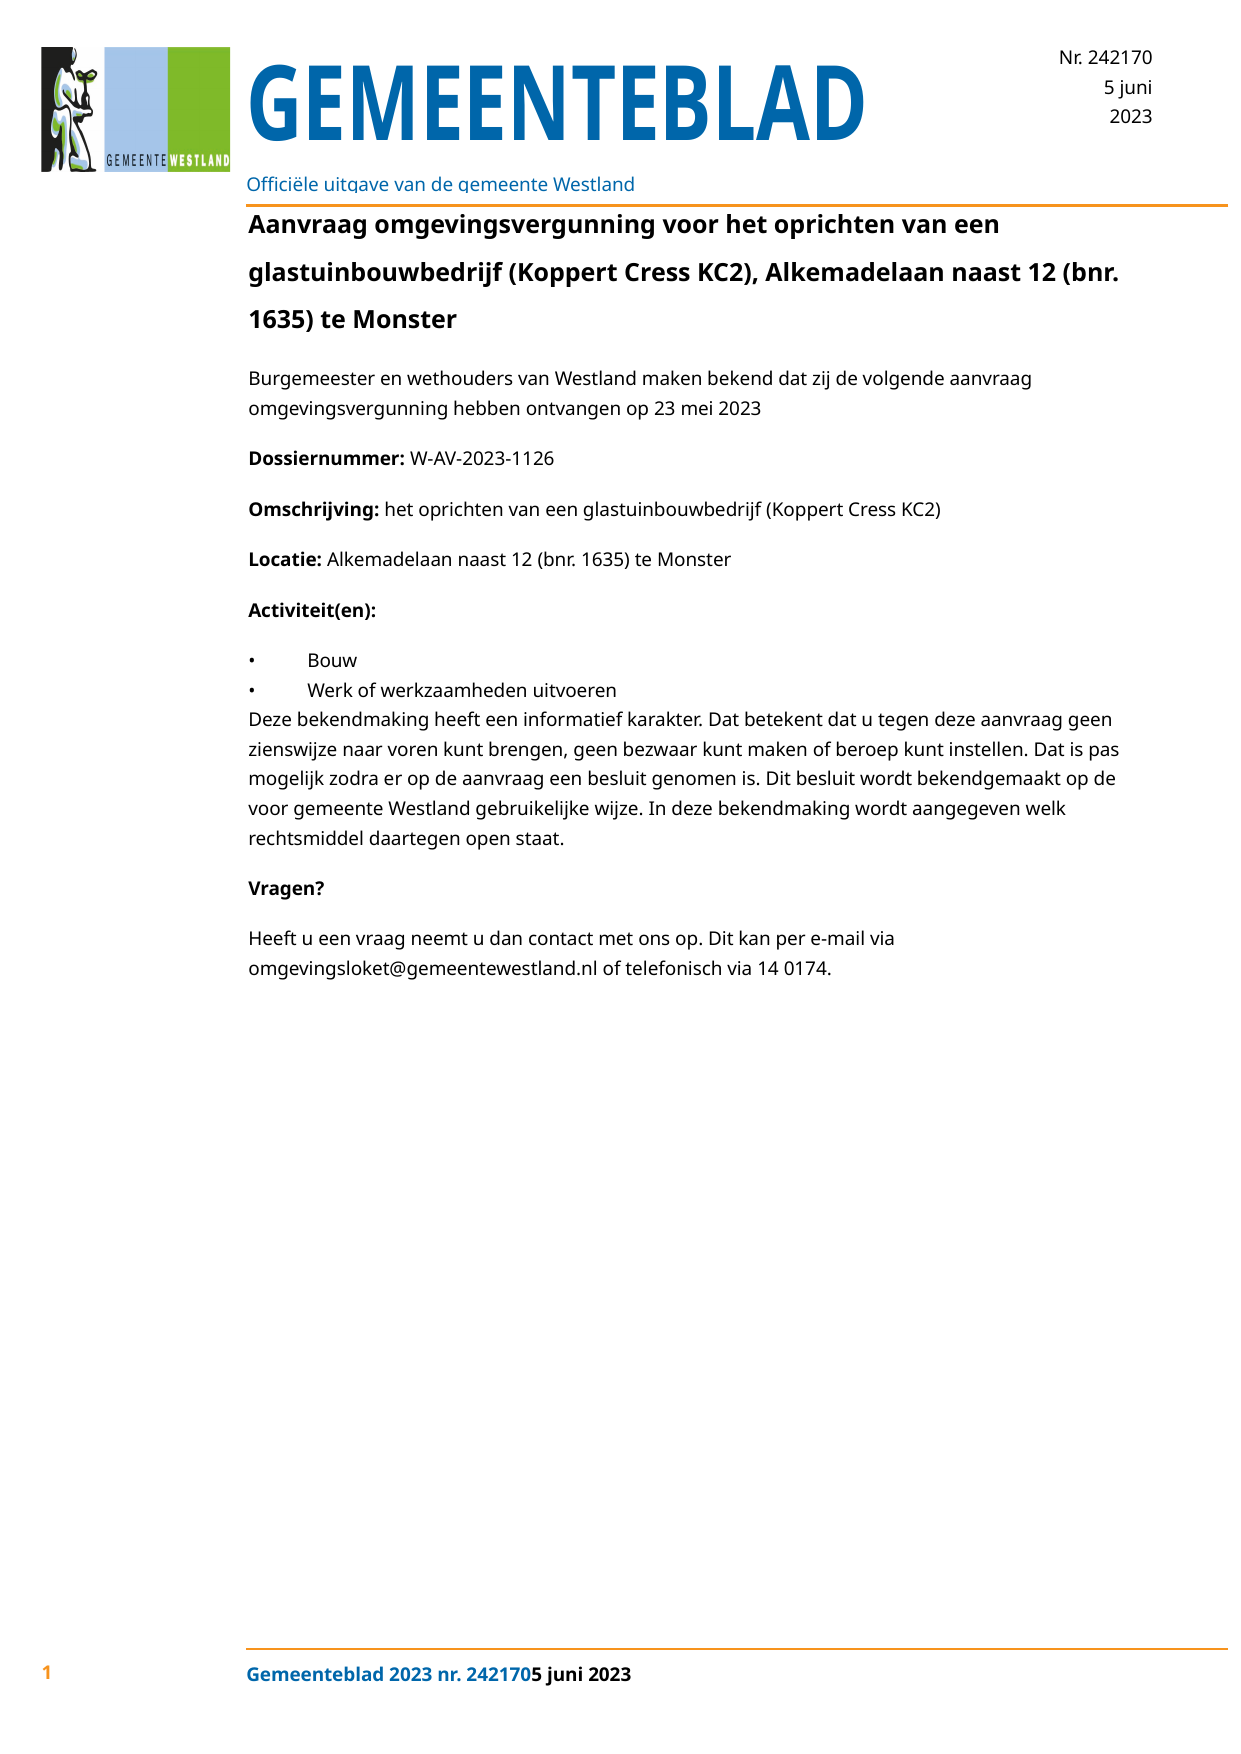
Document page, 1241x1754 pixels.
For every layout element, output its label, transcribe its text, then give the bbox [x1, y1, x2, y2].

text Dossiernummer: W-AV-2023-1126 [248, 446, 1152, 471]
list Werk of werkzaamheden uitvoeren [248, 677, 1152, 702]
text Locatie: Alkemadelaan naast 12 (bnr. 1635) te Monster [248, 546, 1152, 572]
text Burgemeester en wethouders van Westland maken bekend dat zij de volgende aanvraag omgevingsvergunning hebben ontvangen op 23 mei 2023 [248, 366, 1152, 421]
text Aanvraag omgevingsvergunning voor het oprichten van een glastuinbouwbedrijf (Koppert Cress KC2), Alkemadelaan naast 12 (bnr. 1635) te Monster [248, 207, 1152, 336]
picture [41, 47, 231, 172]
list Bouw [248, 647, 1152, 673]
text Vragen? [248, 875, 1152, 901]
text Deze bekendmaking heeft een informatief karakter. Dat betekent dat u tegen deze aanvraag geen zienswijze naar voren kunt brengen, geen bezwaar kunt maken of beroep kunt instellen. Dat is pas mogelijk zodra er op de aanvraag een besluit genomen is. Dit besluit wordt bekendgemaakt op de voor gemeente Westland gebruikelijke wijze. In deze bekendmaking wordt aangegeven welk rechtsmiddel daartegen open staat. [248, 706, 1152, 850]
text Heeft u een vraag neemt u dan contact met ons op. Dit kan per e-mail via omgevingsloket@gemeentewestland.nl of telefonisch via 14 0174. [248, 926, 1152, 981]
text Omschrijving: het oprichten van een glastuinbouwbedrijf (Koppert Cress KC2) [248, 496, 1152, 522]
text Activiteit(en): [248, 597, 1152, 622]
